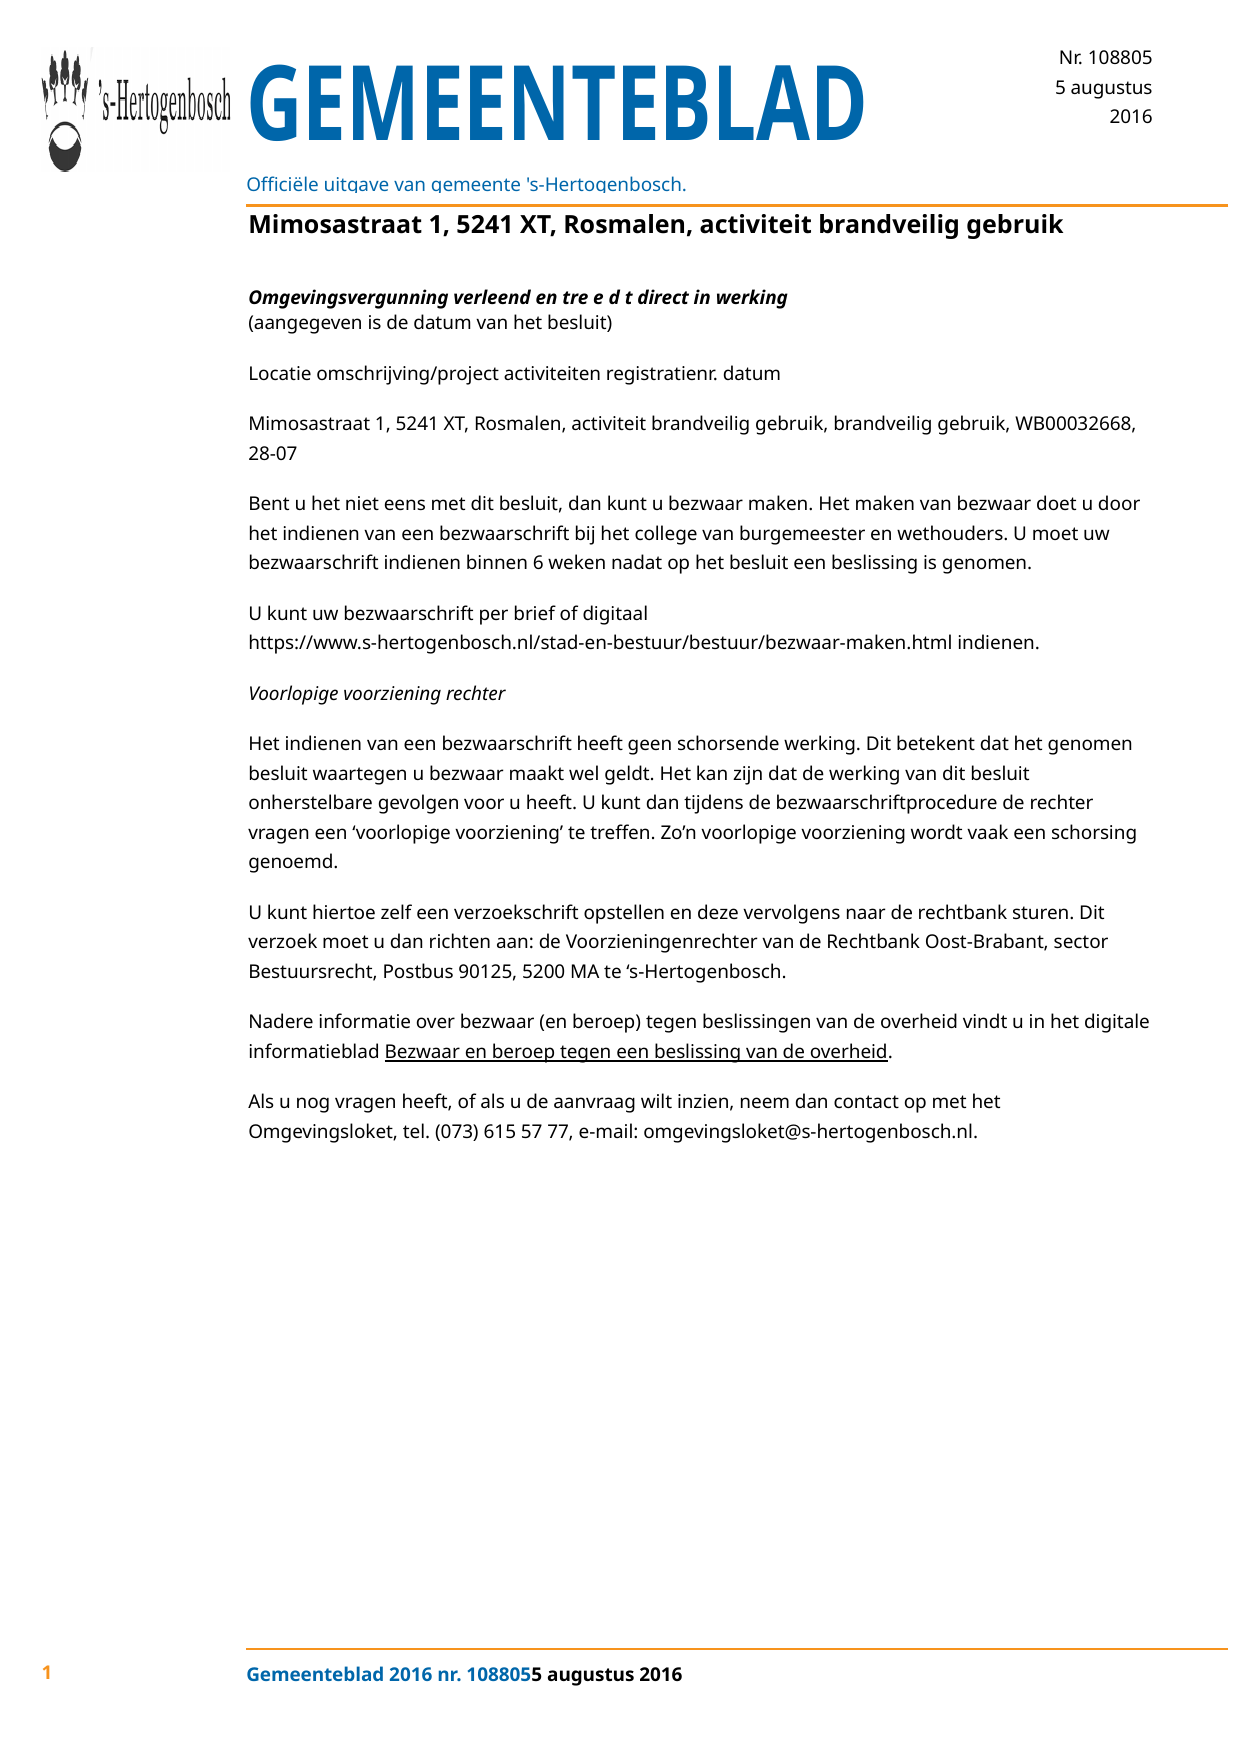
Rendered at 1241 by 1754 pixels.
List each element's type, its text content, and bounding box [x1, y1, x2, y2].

text Mimosastraat 1, 5241 XT, Rosmalen, activiteit brandveilig gebruik, brandveilig gebruik, WB00032668, 28-07 [248, 410, 1152, 466]
text Voorlopige voorziening rechter [248, 680, 1152, 706]
text Het indienen van een bezwaarschrift heeft geen schorsende werking. Dit betekent dat het genomen besluit waartegen u bezwaar maakt wel geldt. Het kan zijn dat de werking van dit besluit onherstelbare gevolgen voor u heeft. U kunt dan tijdens de bezwaarschriftprocedure de rechter vragen een ‘voorlopige voorziening’ te treffen. Zo’n voorlopige voorziening wordt vaak een schorsing genoemd. [248, 730, 1152, 874]
text Bent u het niet eens met dit besluit, dan kunt u bezwaar maken. Het maken van bezwaar doet u door het indienen van een bezwaarschrift bij het college van burgemeester en wethouders. U moet uw bezwaarschrift indienen binnen 6 weken nadat op het besluit een beslissing is genomen. [248, 490, 1152, 575]
text U kunt uw bezwaarschrift per brief of digitaal https://www.s-hertogenbosch.nl/stad-en-bestuur/bestuur/bezwaar-maken.html indienen. [248, 600, 1152, 655]
text Omgevingsvergunning verleend en tre e d t direct in werking [248, 284, 1152, 309]
text U kunt hiertoe zelf een verzoekschrift opstellen en deze vervolgens naar de rechtbank sturen. Dit verzoek moet u dan richten aan: de Voorzieningenrechter van de Rechtbank Oost-Brabant, sector Bestuursrecht, Postbus 90125, 5200 MA te ‘s-Hertogenbosch. [248, 899, 1152, 984]
text Mimosastraat 1, 5241 XT, Rosmalen, activiteit brandveilig gebruik [248, 207, 1152, 241]
text Nadere informatie over bezwaar (en beroep) tegen beslissingen van de overheid vindt u in het digitale informatieblad Bezwaar en beroep tegen een beslissing van de overheid. [248, 1009, 1152, 1064]
text Locatie omschrijving/project activiteiten registratienr. datum [248, 360, 1152, 386]
picture [41, 47, 231, 172]
text Als u nog vragen heeft, of als u de aanvraag wilt inzien, neem dan contact op met het Omgevingsloket, tel. (073) 615 57 77, e-mail: omgevingsloket@s-hertogenbosch.nl. [248, 1089, 1152, 1144]
text (aangegeven is de datum van het besluit) [248, 309, 1152, 335]
